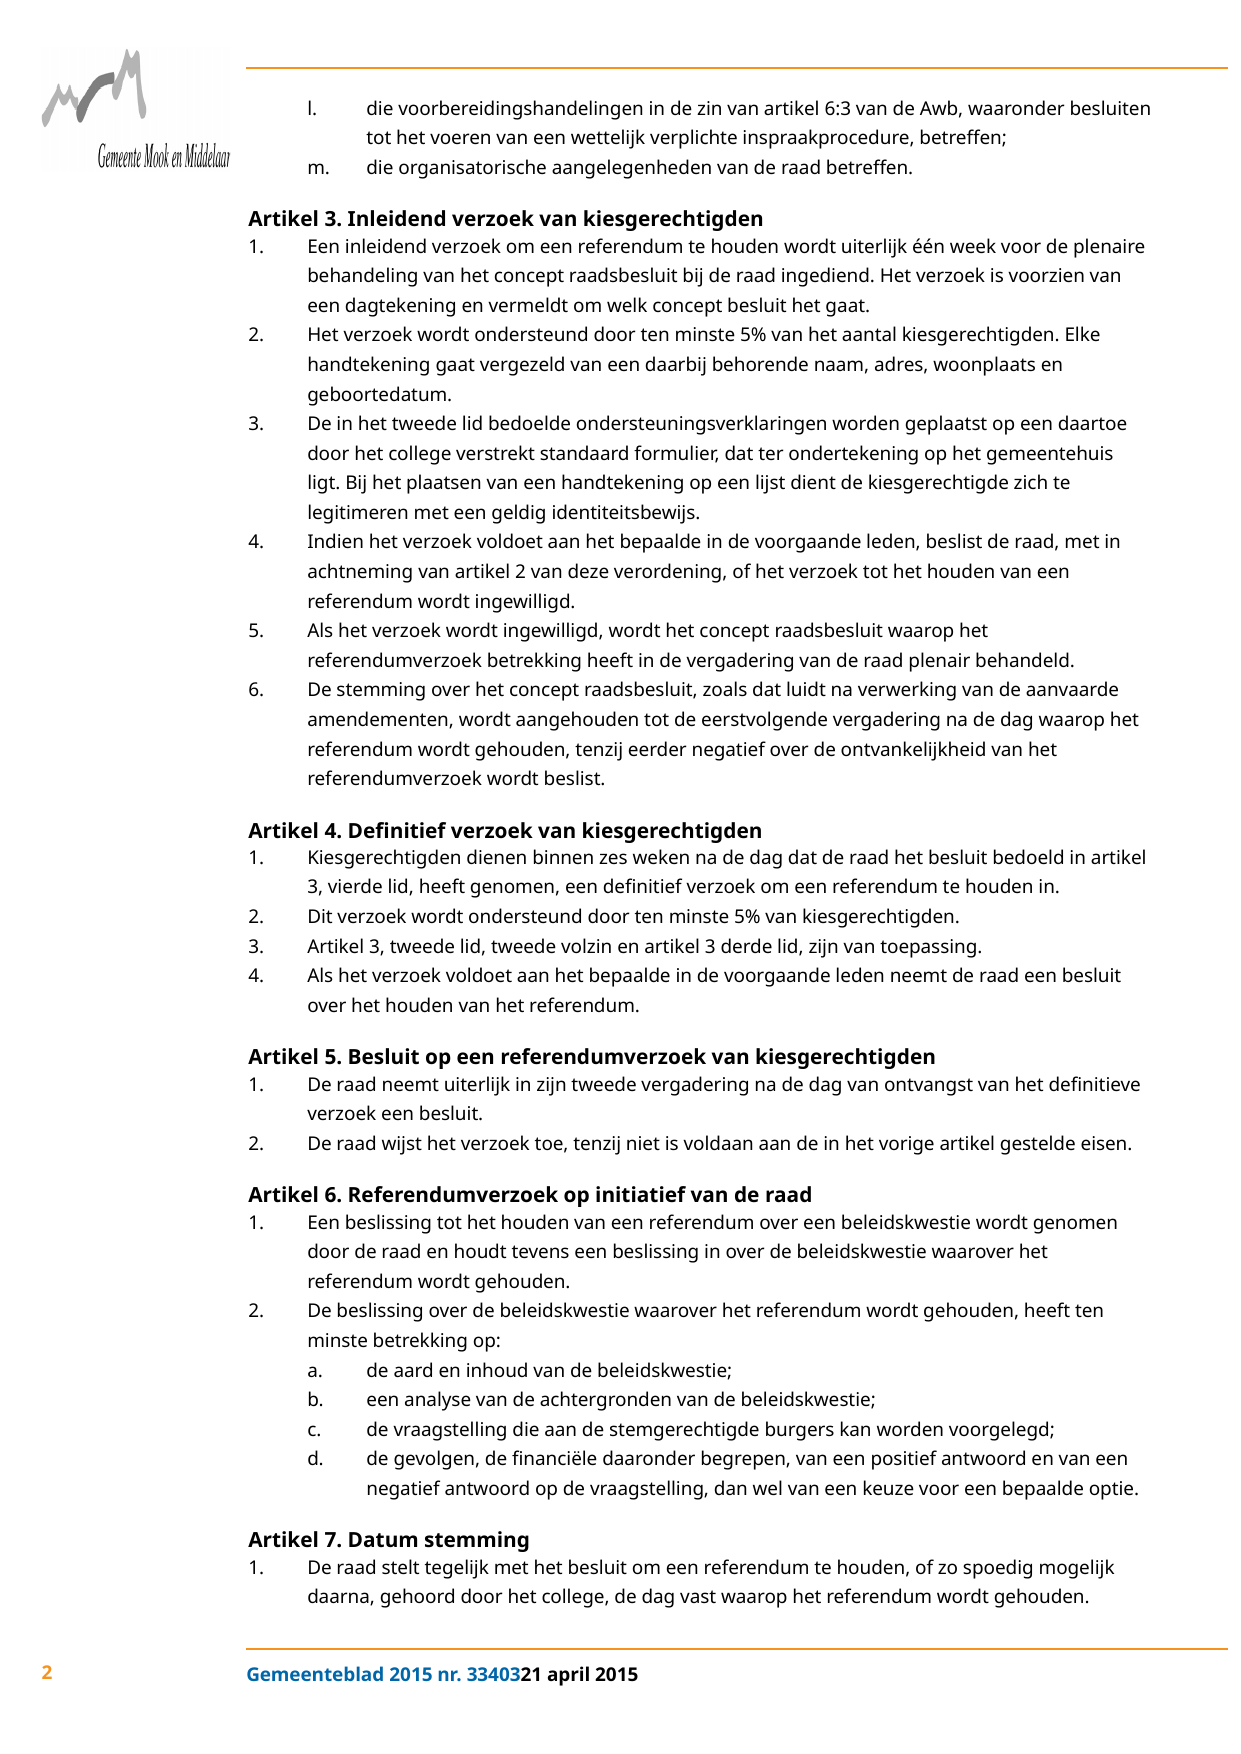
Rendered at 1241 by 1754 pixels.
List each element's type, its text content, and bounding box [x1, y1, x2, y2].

list die organisatorische aangelegenheden van de raad betreffen. [307, 154, 1152, 180]
list Een inleidend verzoek om een referendum te houden wordt uiterlijk één week voor de plenaire behandeling van het concept raadsbesluit bij de raad ingediend. Het verzoek is voorzien van een dagtekening en vermeldt om welk concept besluit het gaat. [248, 233, 1152, 318]
text Artikel 6. Referendumverzoek op initiatief van de raad [248, 1181, 1152, 1209]
list Het verzoek wordt ondersteund door ten minste 5% van het aantal kiesgerechtigden. Elke handtekening gaat vergezeld van een daarbij behorende naam, adres, woonplaats en geboortedatum. [248, 322, 1152, 406]
text Artikel 3. Inleidend verzoek van kiesgerechtigden [248, 204, 1152, 233]
picture [41, 47, 231, 172]
list De beslissing over de beleidskwestie waarover het referendum wordt gehouden, heeft ten minste betrekking op: [248, 1298, 1152, 1353]
list Als het verzoek voldoet aan het bepaalde in de voorgaande leden neemt de raad een besluit over het houden van het referendum. [248, 962, 1152, 1018]
text Artikel 7. Datum stemming [248, 1526, 1152, 1554]
list De stemming over het concept raadsbesluit, zoals dat luidt na verwerking van de aanvaarde amendementen, wordt aangehouden tot de eerstvolgende vergadering na de dag waarop het referendum wordt gehouden, tenzij eerder negatief over de ontvankelijkheid van het referendumverzoek wordt beslist. [248, 677, 1152, 791]
list De raad stelt tegelijk met het besluit om een referendum te houden, of zo spoedig mogelijk daarna, gehoord door het college, de dag vast waarop het referendum wordt gehouden. [248, 1554, 1152, 1609]
list Kiesgerechtigden dienen binnen zes weken na de dag dat de raad het besluit bedoeld in artikel 3, vierde lid, heeft genomen, een definitief verzoek om een referendum te houden in. [248, 844, 1152, 899]
list Indien het verzoek voldoet aan het bepaalde in de voorgaande leden, beslist de raad, met in achtneming van artikel 2 van deze verordening, of het verzoek tot het houden van een referendum wordt ingewilligd. [248, 529, 1152, 613]
list Dit verzoek wordt ondersteund door ten minste 5% van kiesgerechtigden. [248, 903, 1152, 929]
text Artikel 4. Definitief verzoek van kiesgerechtigden [248, 816, 1152, 844]
list de vraagstelling die aan de stemgerechtigde burgers kan worden voorgelegd; [307, 1416, 1152, 1442]
list De raad neemt uiterlijk in zijn tweede vergadering na de dag van ontvangst van het definitieve verzoek een besluit. [248, 1071, 1152, 1126]
list De raad wijst het verzoek toe, tenzij niet is voldaan aan de in het vorige artikel gestelde eisen. [248, 1130, 1152, 1156]
list de aard en inhoud van de beleidskwestie; [307, 1357, 1152, 1383]
list Als het verzoek wordt ingewilligd, wordt het concept raadsbesluit waarop het referendumverzoek betrekking heeft in de vergadering van de raad plenair behandeld. [248, 617, 1152, 673]
text Artikel 5. Besluit op een referendumverzoek van kiesgerechtigden [248, 1042, 1152, 1071]
list Artikel 3, tweede lid, tweede volzin en artikel 3 derde lid, zijn van toepassing. [248, 933, 1152, 959]
list die voorbereidingshandelingen in de zin van artikel 6:3 van de Awb, waaronder besluiten tot het voeren van een wettelijk verplichte inspraakprocedure, betreffen; [307, 95, 1152, 150]
list Een beslissing tot het houden van een referendum over een beleidskwestie wordt genomen door de raad en houdt tevens een beslissing in over de beleidskwestie waarover het referendum wordt gehouden. [248, 1209, 1152, 1294]
list de gevolgen, de financiële daaronder begrepen, van een positief antwoord en van een negatief antwoord op de vraagstelling, dan wel van een keuze voor een bepaalde optie. [307, 1446, 1152, 1501]
list De in het tweede lid bedoelde ondersteuningsverklaringen worden geplaatst op een daartoe door het college verstrekt standaard formulier, dat ter ondertekening op het gemeentehuis ligt. Bij het plaatsen van een handtekening op een lijst dient de kiesgerechtigde zich te legitimeren met een geldig identiteitsbewijs. [248, 410, 1152, 525]
list een analyse van de achtergronden van de beleidskwestie; [307, 1386, 1152, 1412]
